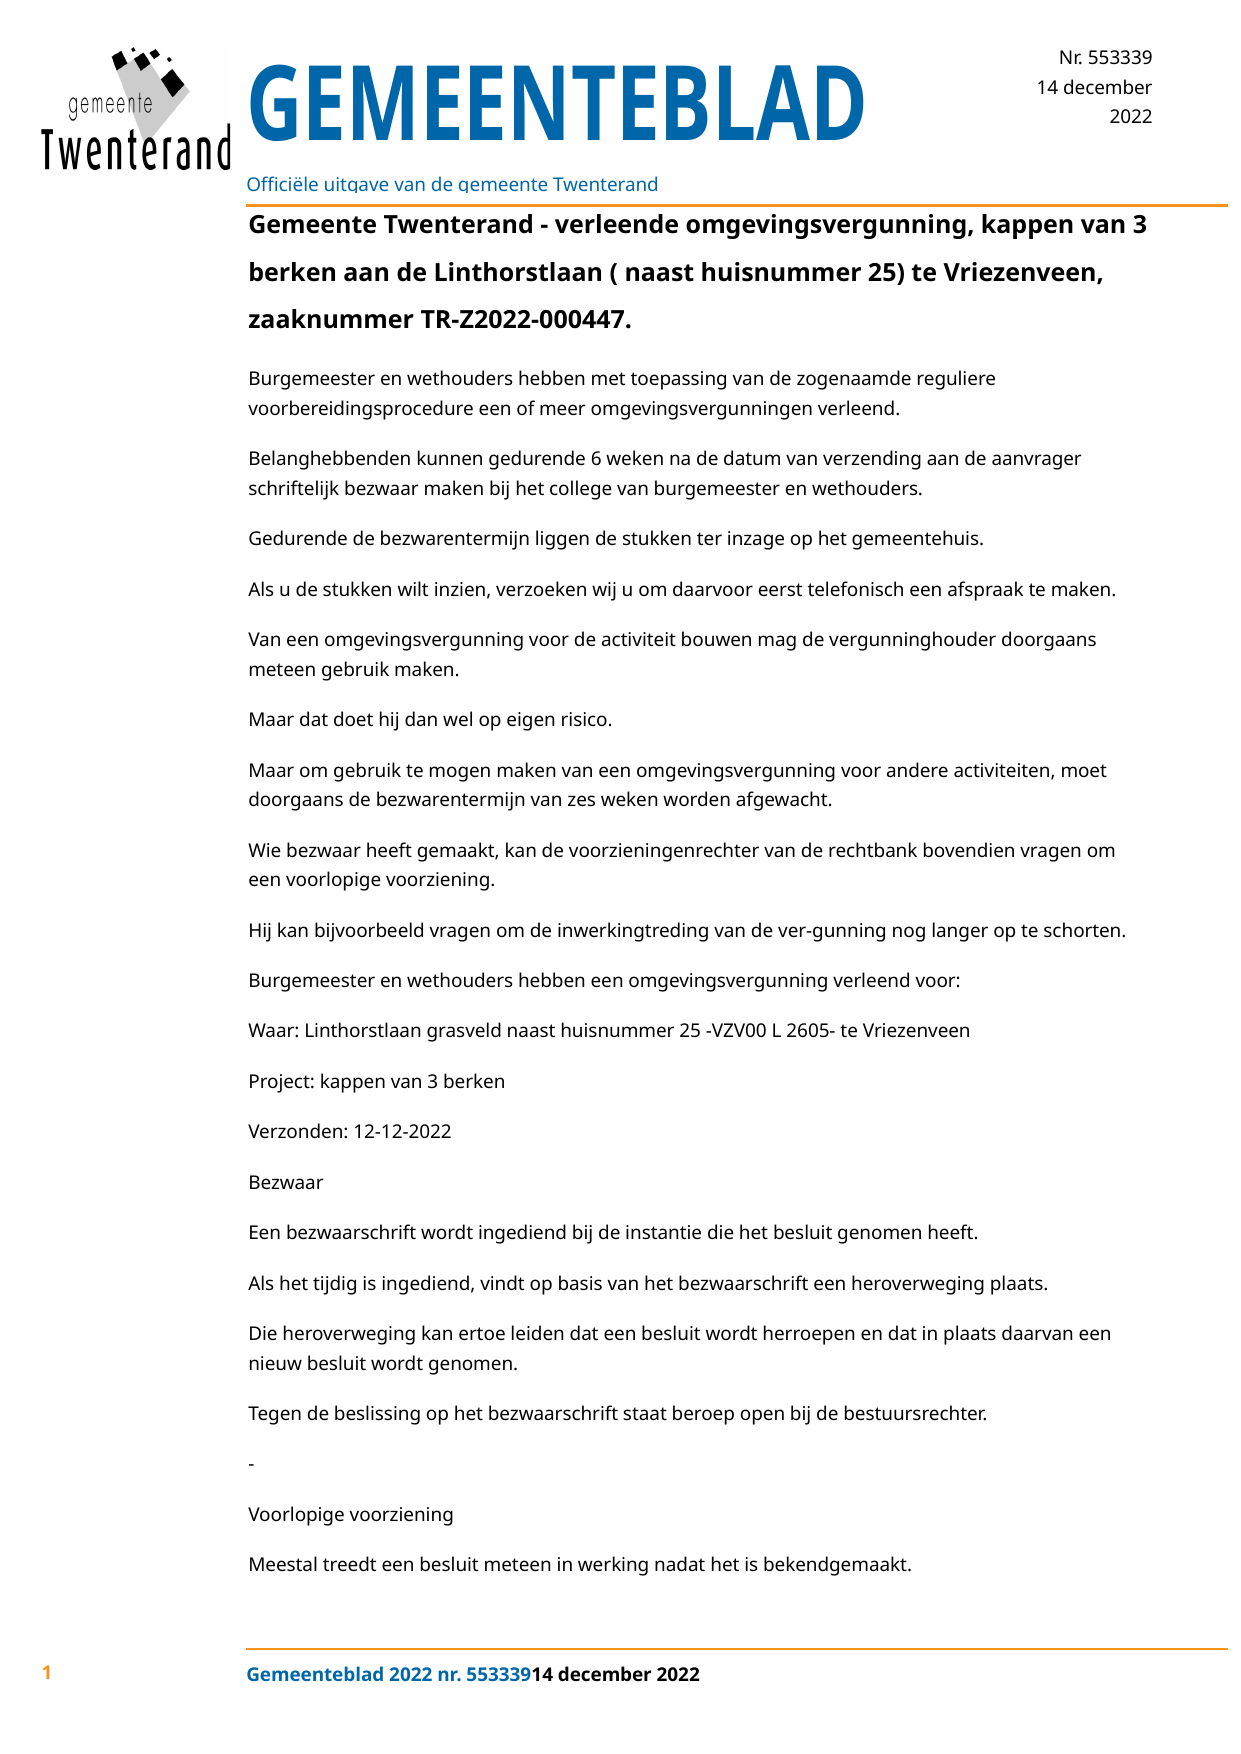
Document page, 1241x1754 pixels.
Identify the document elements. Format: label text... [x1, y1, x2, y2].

text Als het tijdig is ingediend, vindt op basis van het bezwaarschrift een heroverweging plaats. [248, 1270, 1152, 1295]
text Belanghebbenden kunnen gedurende 6 weken na de datum van verzending aan de aanvrager schriftelijk bezwaar maken bij het college van burgemeester en wethouders. [248, 446, 1152, 501]
text Waar: Linthorstlaan grasveld naast huisnummer 25 -VZV00 L 2605- te Vriezenveen [248, 1018, 1152, 1043]
text Van een omgevingsvergunning voor de activiteit bouwen mag de vergunninghouder doorgaans meteen gebruik maken. [248, 626, 1152, 682]
text Gedurende de bezwarentermijn liggen de stukken ter inzage op het gemeentehuis. [248, 526, 1152, 551]
text Als u de stukken wilt inzien, verzoeken wij u om daarvoor eerst telefonisch een afspraak te maken. [248, 576, 1152, 602]
text Tegen de beslissing op het bezwaarschrift staat beroep open bij de bestuursrechter. [248, 1400, 1152, 1426]
text Bezwaar [248, 1169, 1152, 1194]
text Wie bezwaar heeft gemaakt, kan de voorzieningenrechter van de rechtbank bovendien vragen om een voorlopige voorziening. [248, 837, 1152, 892]
text Verzonden: 12-12-2022 [248, 1118, 1152, 1144]
text Maar dat doet hij dan wel op eigen risico. [248, 706, 1152, 732]
text Burgemeester en wethouders hebben een omgevingsvergunning verleend voor: [248, 967, 1152, 993]
picture [41, 47, 231, 172]
text Voorlopige voorziening [248, 1501, 1152, 1527]
text Project: kappen van 3 berken [248, 1068, 1152, 1094]
text Een bezwaarschrift wordt ingediend bij de instantie die het besluit genomen heeft. [248, 1219, 1152, 1245]
text Gemeente Twenterand - verleende omgevingsvergunning, kappen van 3 berken aan de Linthorstlaan ( naast huisnummer 25) te Vriezenveen, zaaknummer TR-Z2022-000447. [248, 207, 1152, 336]
text Maar om gebruik te mogen maken van een omgevingsvergunning voor andere activiteiten, moet doorgaans de bezwarentermijn van zes weken worden afgewacht. [248, 757, 1152, 812]
text Burgemeester en wethouders hebben met toepassing van de zogenaamde reguliere voorbereidingsprocedure een of meer omgevingsvergunningen verleend. [248, 366, 1152, 421]
text - [248, 1451, 1152, 1476]
text Die heroverweging kan ertoe leiden dat een besluit wordt herroepen en dat in plaats daarvan een nieuw besluit wordt genomen. [248, 1320, 1152, 1375]
text Hij kan bijvoorbeeld vragen om de inwerkingtreding van de ver-gunning nog langer op te schorten. [248, 917, 1152, 942]
text Meestal treedt een besluit meteen in werking nadat het is bekendgemaakt. [248, 1551, 1152, 1577]
